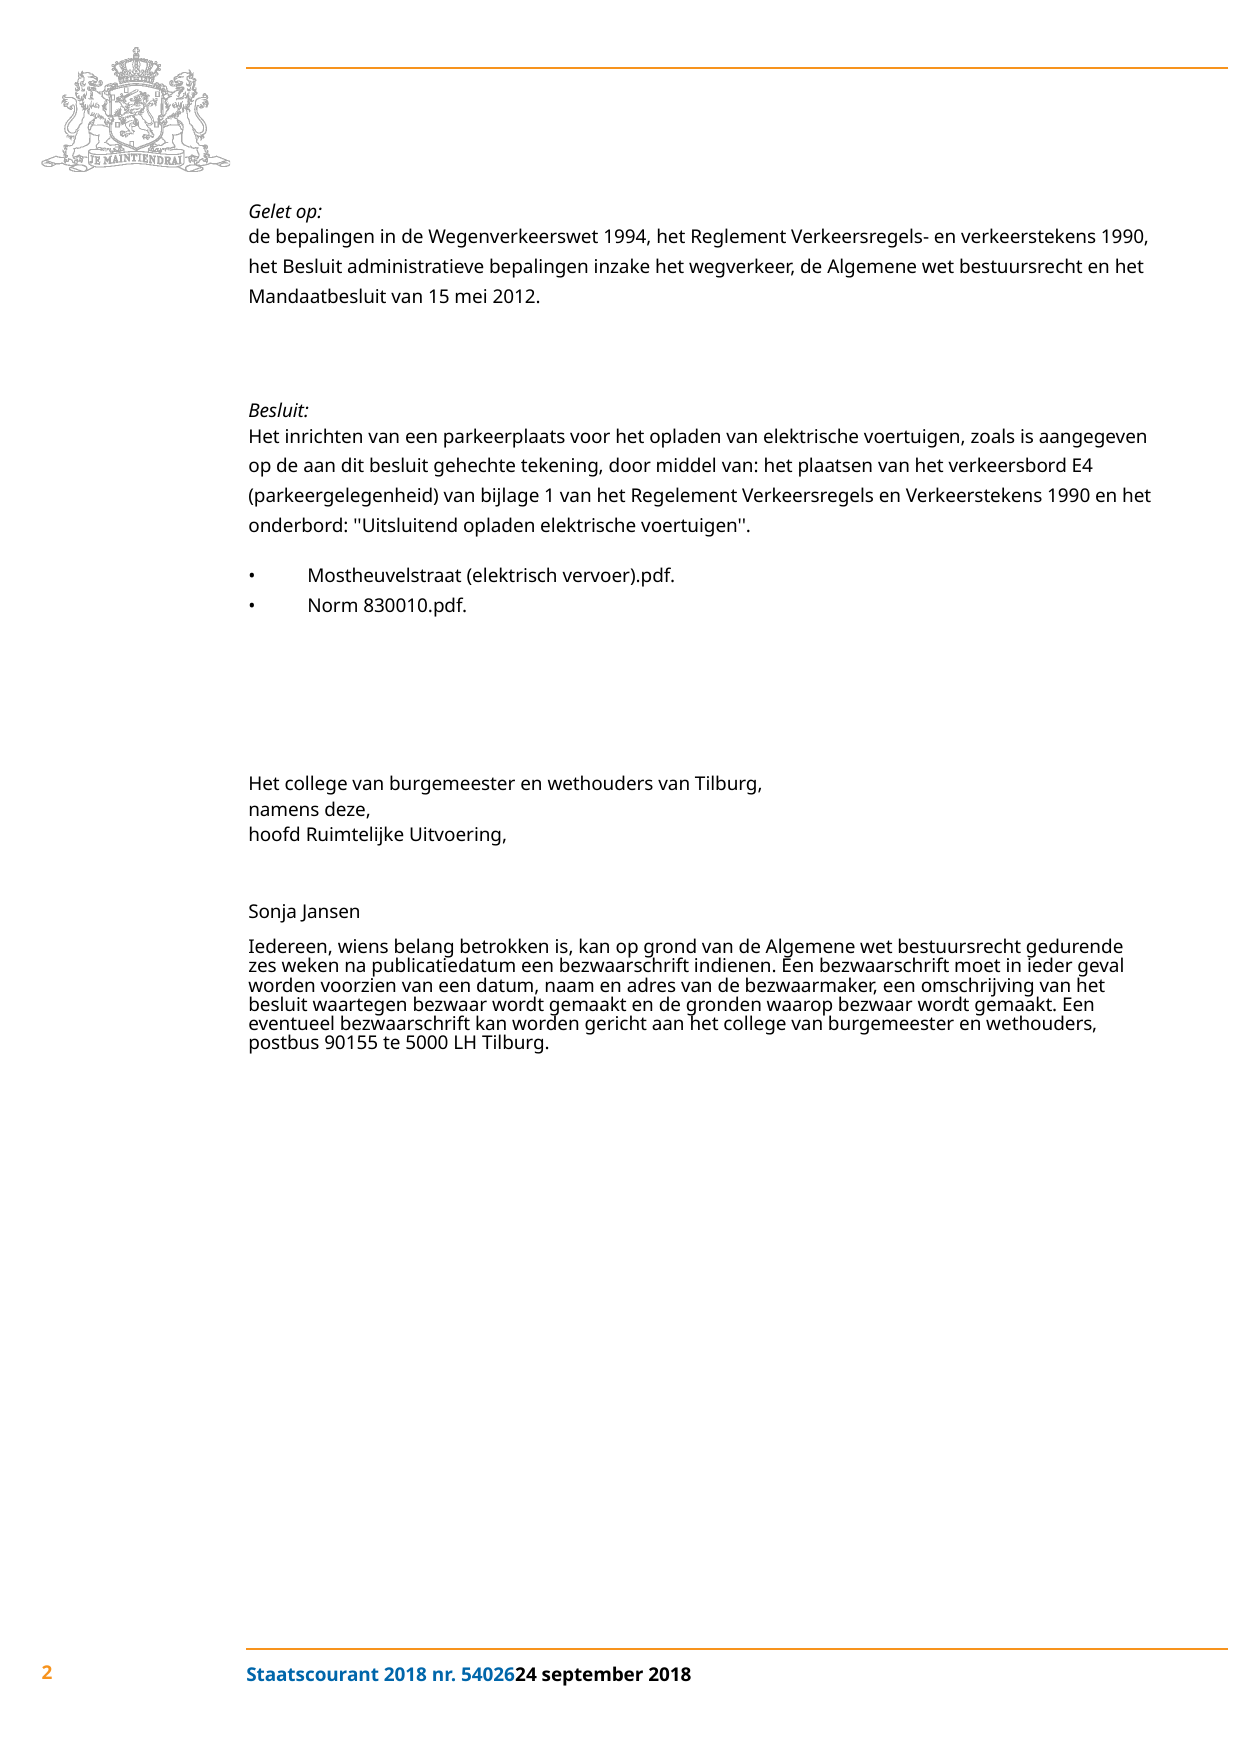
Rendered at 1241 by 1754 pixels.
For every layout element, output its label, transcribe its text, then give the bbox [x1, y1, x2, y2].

text Sonja Jansen [248, 899, 1152, 924]
picture [41, 47, 231, 172]
text Besluit: [248, 397, 1152, 423]
list Norm 830010.pdf. [248, 592, 1152, 617]
list Mostheuvelstraat (elektrisch vervoer).pdf. [248, 562, 1152, 588]
text Het college van burgemeester en wethouders van Tilburg, [248, 770, 1152, 796]
text namens deze, [248, 796, 1152, 821]
text Iedereen, wiens belang betrokken is, kan op grond van de Algemene wet bestuursrecht gedurende zes weken na publicatiedatum een bezwaarschrift indienen. Een bezwaarschrift moet in ieder geval worden voorzien van een datum, naam en adres van de bezwaarmaker, een omschrijving van het besluit waartegen bezwaar wordt gemaakt en de gronden waarop bezwaar wordt gemaakt. Een eventueel bezwaarschrift kan worden gericht aan het college van burgemeester en wethouders, postbus 90155 te 5000 LH Tilburg. [248, 938, 1152, 1054]
text Gelet op: [248, 198, 1152, 224]
text hoofd Ruimtelijke Uitvoering, [248, 821, 1152, 847]
text de bepalingen in de Wegenverkeerswet 1994, het Reglement Verkeersregels- en verkeerstekens 1990, het Besluit administratieve bepalingen inzake het wegverkeer, de Algemene wet bestuursrecht en het Mandaatbesluit van 15 mei 2012. [248, 224, 1152, 309]
text Het inrichten van een parkeerplaats voor het opladen van elektrische voertuigen, zoals is aangegeven op de aan dit besluit gehechte tekening, door middel van: het plaatsen van het verkeersbord E4 (parkeergelegenheid) van bijlage 1 van het Regelement Verkeersregels en Verkeerstekens 1990 en het onderbord: ''Uitsluitend opladen elektrische voertuigen''. [248, 423, 1152, 537]
